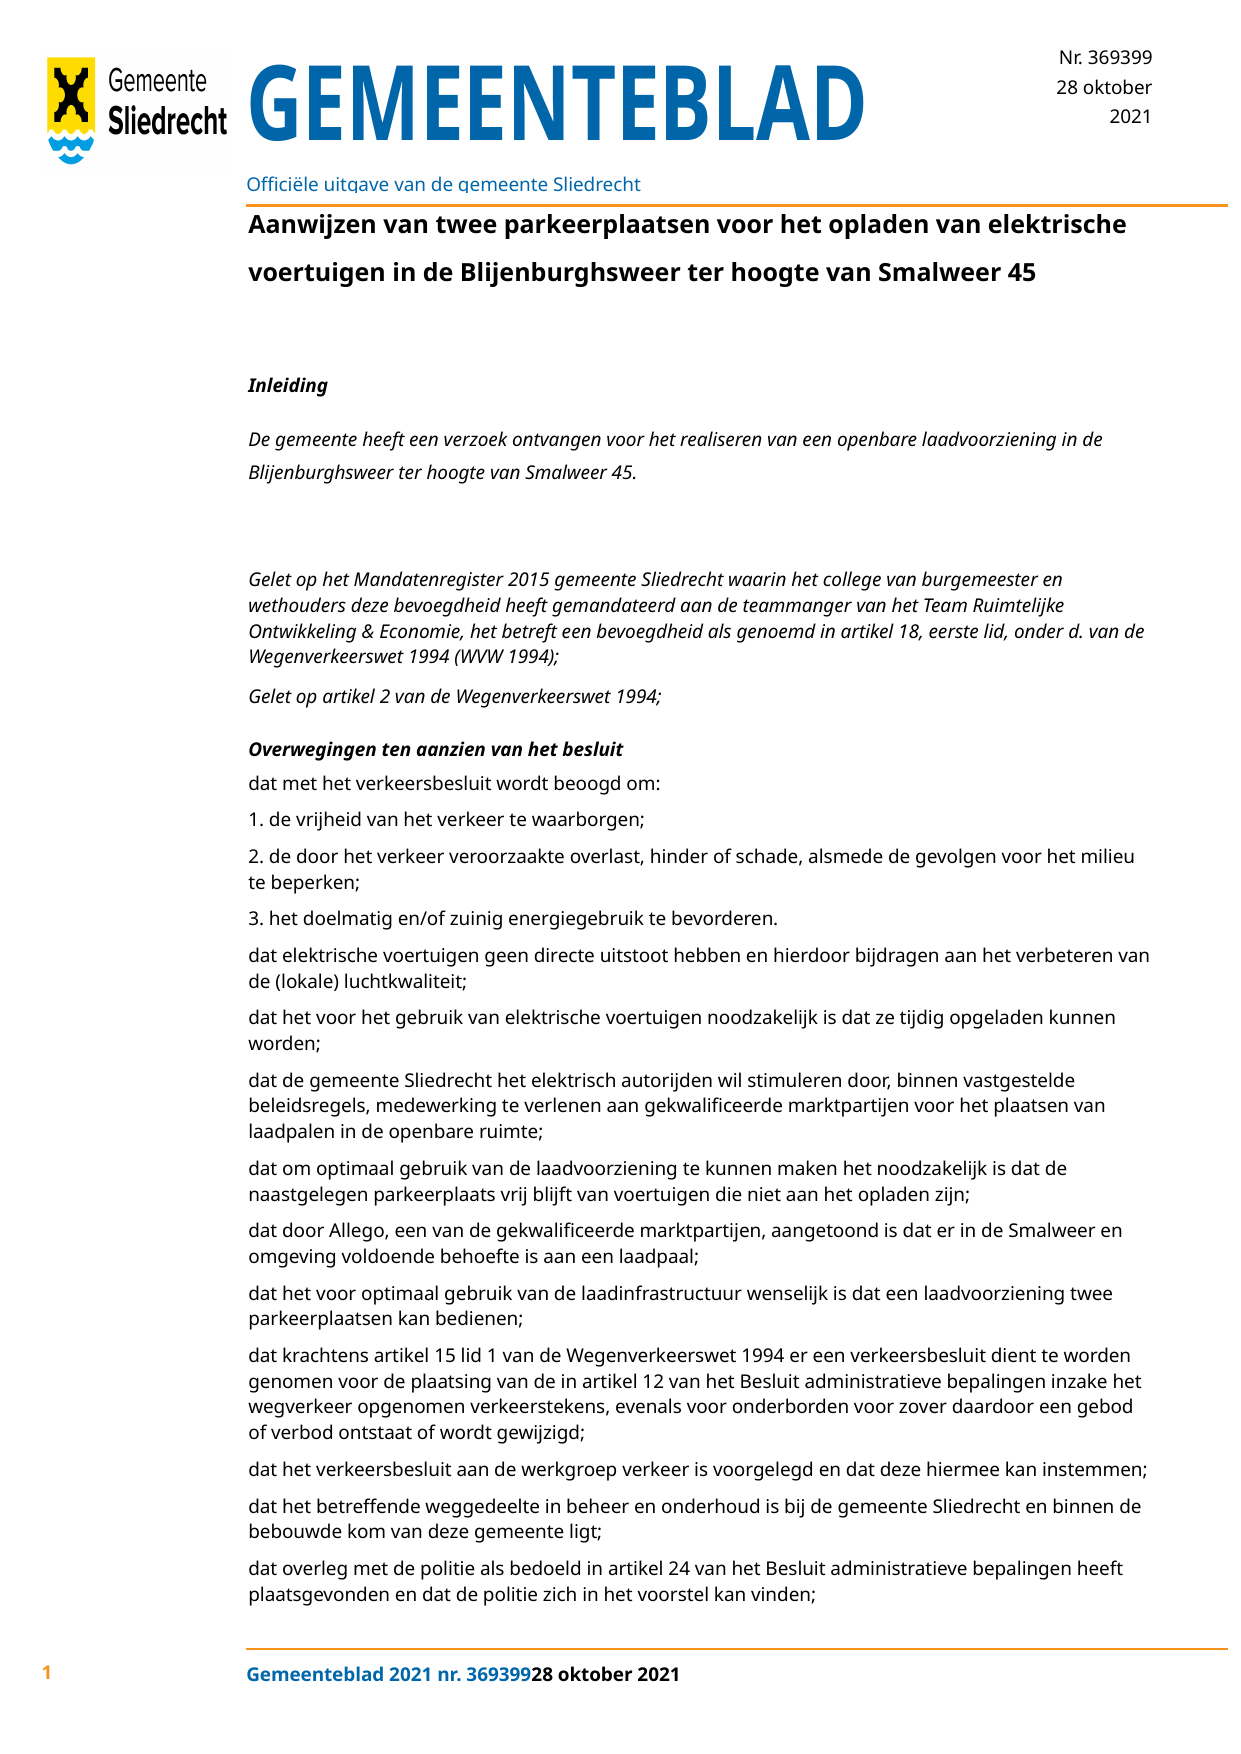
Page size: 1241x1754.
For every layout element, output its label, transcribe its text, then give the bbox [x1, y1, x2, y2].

text dat overleg met de politie als bedoeld in artikel 24 van het Besluit administratieve bepalingen heeft plaatsgevonden en dat de politie zich in het voorstel kan vinden; [248, 1555, 1152, 1607]
text 3. het doelmatig en/of zuinig energiegebruik te bevorderen. [248, 906, 1152, 931]
text Gelet op artikel 2 van de Wegenverkeerswet 1994; [248, 683, 1152, 709]
text dat het voor optimaal gebruik van de laadinfrastructuur wenselijk is dat een laadvoorziening twee parkeerplaatsen kan bedienen; [248, 1280, 1152, 1331]
text Aanwijzen van twee parkeerplaatsen voor het opladen van elektrische voertuigen in de Blijenburghsweer ter hoogte van Smalweer 45 [248, 207, 1152, 288]
text Overwegingen ten aanzien van het besluit [248, 736, 1152, 761]
text Gelet op het Mandatenregister 2015 gemeente Sliedrecht waarin het college van burgemeester en wethouders deze bevoegdheid heeft gemandateerd aan de teammanger van het Team Ruimtelijke Ontwikkeling & Economie, het betreft een bevoegdheid als genoemd in artikel 18, eerste lid, onder d. van de Wegenverkeerswet 1994 (WVW 1994); [248, 566, 1152, 669]
text dat elektrische voertuigen geen directe uitstoot hebben en hierdoor bijdragen aan het verbeteren van de (lokale) luchtkwaliteit; [248, 942, 1152, 994]
text dat het verkeersbesluit aan de werkgroep verkeer is voorgelegd en dat deze hiermee kan instemmen; [248, 1456, 1152, 1482]
text dat de gemeente Sliedrecht het elektrisch autorijden wil stimuleren door, binnen vastgestelde beleidsregels, medewerking te verlenen aan gekwalificeerde marktpartijen voor het plaatsen van laadpalen in de openbare ruimte; [248, 1067, 1152, 1144]
text dat krachtens artikel 15 lid 1 van de Wegenverkeerswet 1994 er een verkeersbesluit dient te worden genomen voor de plaatsing van de in artikel 12 van het Besluit administratieve bepalingen inzake het wegverkeer opgenomen verkeerstekens, evenals voor onderborden voor zover daardoor een gebod of verbod ontstaat of wordt gewijzigd; [248, 1342, 1152, 1445]
text dat door Allego, een van de gekwalificeerde marktpartijen, aangetoond is dat er in de Smalweer en omgeving voldoende behoefte is aan een laadpaal; [248, 1217, 1152, 1269]
text 1. de vrijheid van het verkeer te waarborgen; [248, 806, 1152, 832]
text Inleiding [248, 372, 1152, 398]
text dat het betreffende weggedeelte in beheer en onderhoud is bij de gemeente Sliedrecht en binnen de bebouwde kom van deze gemeente ligt; [248, 1493, 1152, 1544]
text dat het voor het gebruik van elektrische voertuigen noodzakelijk is dat ze tijdig opgeladen kunnen worden; [248, 1004, 1152, 1056]
text dat met het verkeersbesluit wordt beoogd om: [248, 770, 1152, 796]
text 2. de door het verkeer veroorzaakte overlast, hinder of schade, alsmede de gevolgen voor het milieu te beperken; [248, 843, 1152, 894]
text dat om optimaal gebruik van de laadvoorziening te kunnen maken het noodzakelijk is dat de naastgelegen parkeerplaats vrij blijft van voertuigen die niet aan het opladen zijn; [248, 1155, 1152, 1207]
text De gemeente heeft een verzoek ontvangen voor het realiseren van een openbare laadvoorziening in de Blijenburghsweer ter hoogte van Smalweer 45. [248, 426, 1152, 485]
picture [41, 47, 231, 172]
